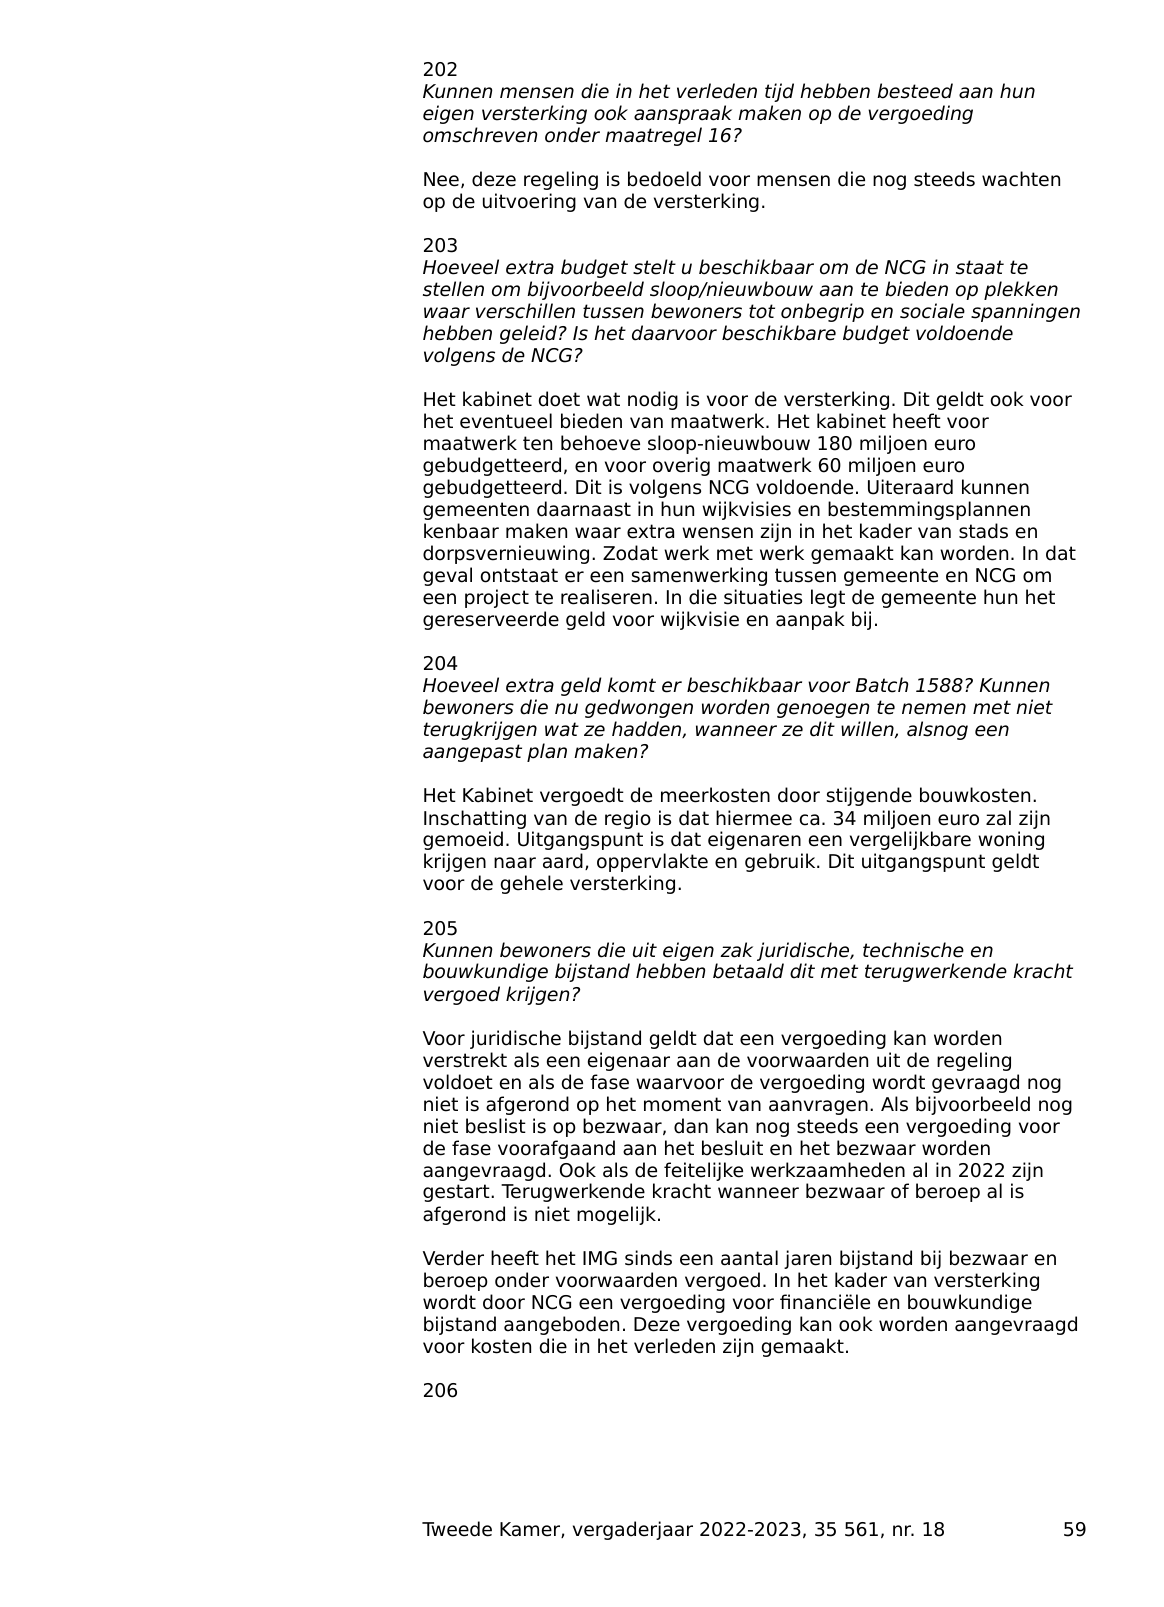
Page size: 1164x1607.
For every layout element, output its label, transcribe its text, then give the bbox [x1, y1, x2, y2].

text Nee, deze regeling is bedoeld voor mensen die nog steeds wachten op de uitvoering van de versterking. [422, 169, 1087, 213]
text 206 [422, 1380, 1087, 1402]
text Kunnen mensen die in het verleden tijd hebben besteed aan hun eigen versterking ook aanspraak maken op de vergoeding omschreven onder maatregel 16? [422, 81, 1087, 147]
text Het Kabinet vergoedt de meerkosten door stijgende bouwkosten. Inschatting van de regio is dat hiermee ca. 34 miljoen euro zal zijn gemoeid. Uitgangspunt is dat eigenaren een vergelijkbare woning krijgen naar aard, oppervlakte en gebruik. Dit uitgangspunt geldt voor de gehele versterking. [422, 785, 1087, 895]
text 203 [422, 235, 1087, 257]
text Verder heeft het IMG sinds een aantal jaren bijstand bij bezwaar en beroep onder voorwaarden vergoed. In het kader van versterking wordt door NCG een vergoeding voor financiële en bouwkundige bijstand aangeboden. Deze vergoeding kan ook worden aangevraagd voor kosten die in het verleden zijn gemaakt. [422, 1248, 1087, 1357]
text 204 [422, 653, 1087, 675]
text Hoeveel extra geld komt er beschikbaar voor Batch 1588? Kunnen bewoners die nu gedwongen worden genoegen te nemen met niet terugkrijgen wat ze hadden, wanneer ze dit willen, alsnog een aangepast plan maken? [422, 675, 1087, 763]
text Het kabinet doet wat nodig is voor de versterking. Dit geldt ook voor het eventueel bieden van maatwerk. Het kabinet heeft voor maatwerk ten behoeve sloop-nieuwbouw 180 miljoen euro gebudgetteerd, en voor overig maatwerk 60 miljoen euro gebudgetteerd. Dit is volgens NCG voldoende. Uiteraard kunnen gemeenten daarnaast in hun wijkvisies en bestemmingsplannen kenbaar maken waar extra wensen zijn in het kader van stads en dorpsvernieuwing. Zodat werk met werk gemaakt kan worden. In dat geval ontstaat er een samenwerking tussen gemeente en NCG om een project te realiseren. In die situaties legt de gemeente hun het gereserveerde geld voor wijkvisie en aanpak bij. [422, 389, 1087, 631]
text 205 [422, 917, 1087, 939]
text Kunnen bewoners die uit eigen zak juridische, technische en bouwkundige bijstand hebben betaald dit met terugwerkende kracht vergoed krijgen? [422, 939, 1087, 1005]
text 202 [422, 59, 1087, 81]
text Voor juridische bijstand geldt dat een vergoeding kan worden verstrekt als een eigenaar aan de voorwaarden uit de regeling voldoet en als de fase waarvoor de vergoeding wordt gevraagd nog niet is afgerond op het moment van aanvragen. Als bijvoorbeeld nog niet beslist is op bezwaar, dan kan nog steeds een vergoeding voor de fase voorafgaand aan het besluit en het bezwaar worden aangevraagd. Ook als de feitelijke werkzaamheden al in 2022 zijn gestart. Terugwerkende kracht wanneer bezwaar of beroep al is afgerond is niet mogelijk. [422, 1028, 1087, 1225]
text Hoeveel extra budget stelt u beschikbaar om de NCG in staat te stellen om bijvoorbeeld sloop/nieuwbouw aan te bieden op plekken waar verschillen tussen bewoners tot onbegrip en sociale spanningen hebben geleid? Is het daarvoor beschikbare budget voldoende volgens de NCG? [422, 257, 1087, 367]
